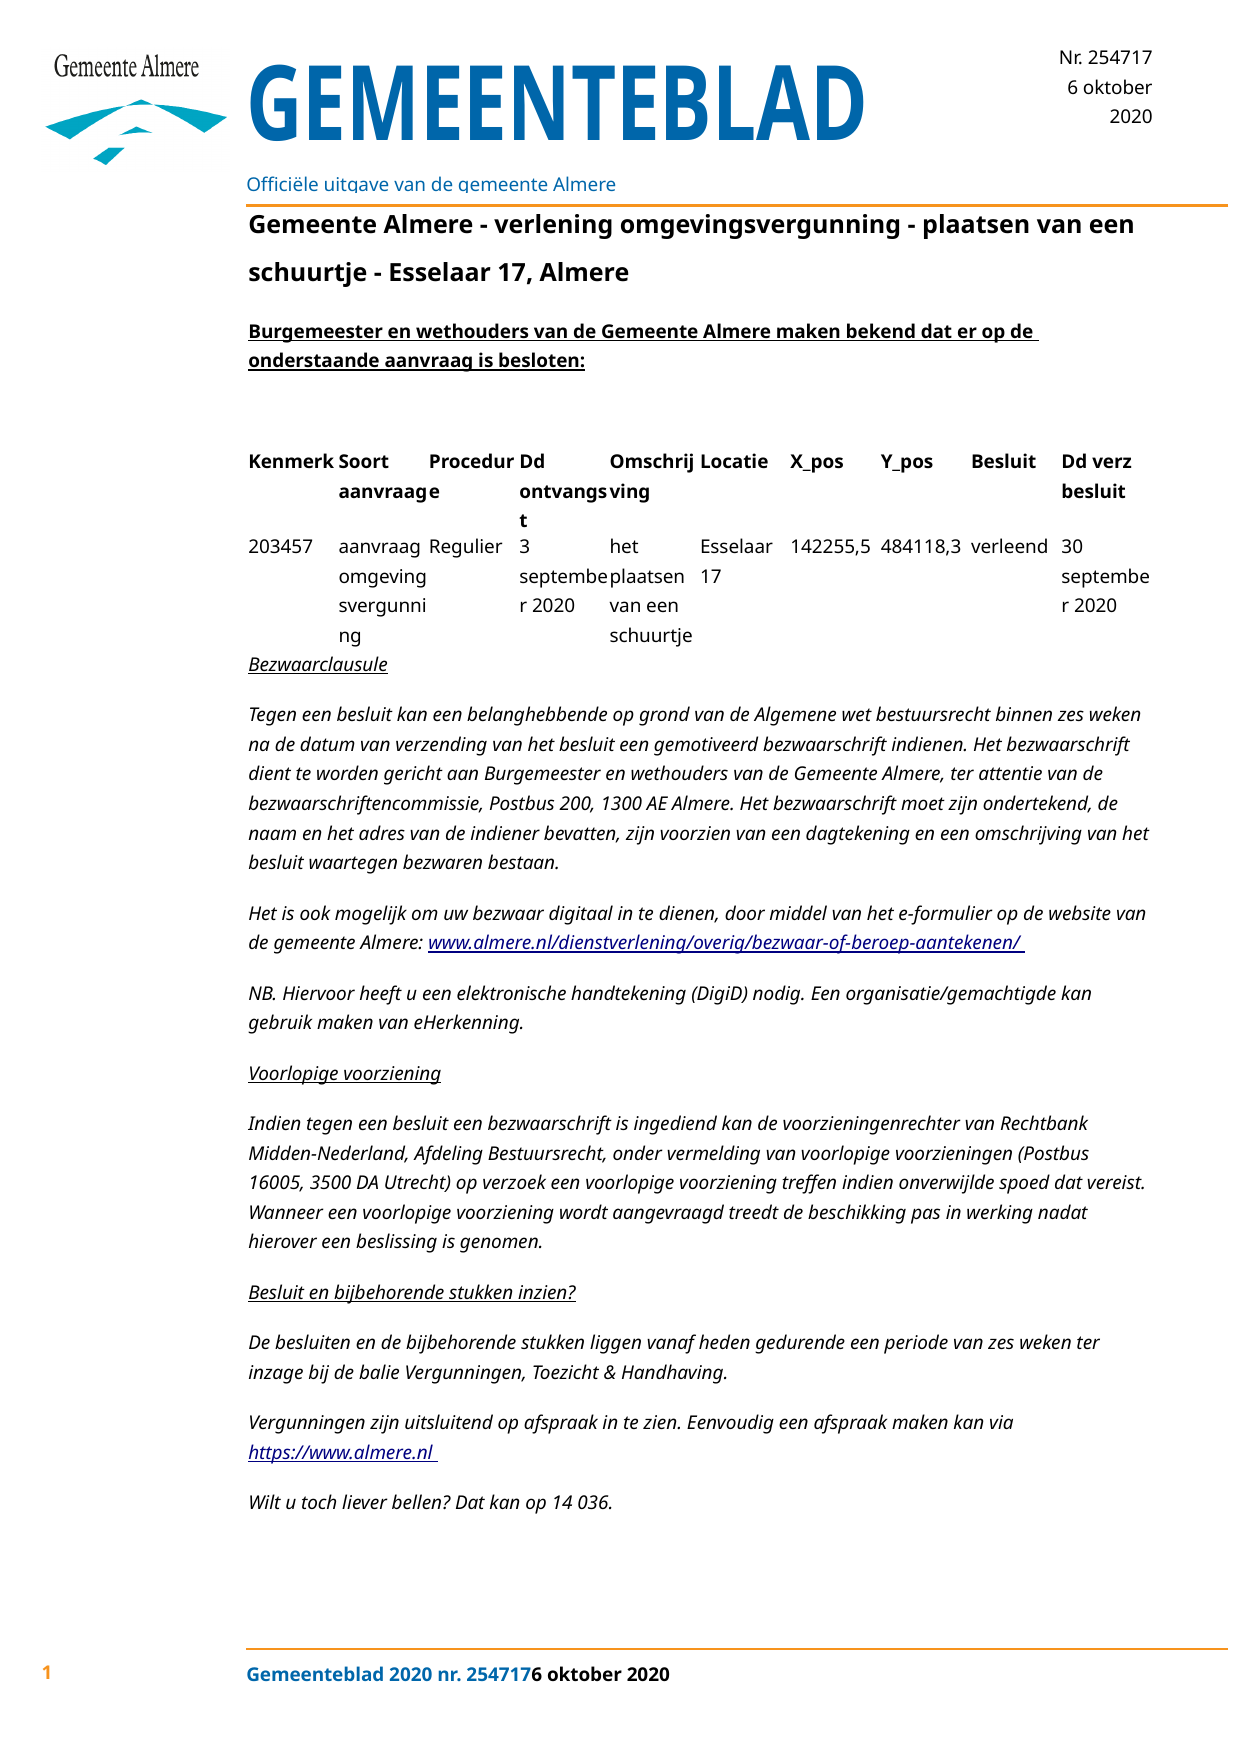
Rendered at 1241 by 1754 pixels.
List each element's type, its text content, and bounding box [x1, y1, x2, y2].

text Indien tegen een besluit een bezwaarschrift is ingediend kan de voorzieningenrechter van Rechtbank Midden-Nederland, Afdeling Bestuursrecht, onder vermelding van voorlopige voorzieningen (Postbus 16005, 3500 DA Utrecht) op verzoek een voorlopige voorziening treffen indien onverwijlde spoed dat vereist. Wanneer een voorlopige voorziening wordt aangevraagd treedt de beschikking pas in werking nadat hierover een beslissing is genomen. [248, 1110, 1152, 1254]
table_header Kenmerk [248, 449, 338, 533]
text Wilt u toch liever bellen? Dat kan op 14 036. [248, 1489, 1152, 1515]
table_header X_pos [790, 449, 881, 533]
table_cell 484118,3 [881, 533, 971, 648]
table_cell Esselaar 17 [700, 533, 790, 648]
table_header Dd ontvangst [519, 449, 609, 533]
table_cell 142255,5 [790, 533, 881, 648]
table_header Dd verz besluit [1061, 449, 1152, 533]
table_header Y_pos [881, 449, 971, 533]
text Tegen een besluit kan een belanghebbende op grond van de Algemene wet bestuursrecht binnen zes weken na de datum van verzending van het besluit een gemotiveerd bezwaarschrift indienen. Het bezwaarschrift dient te worden gericht aan Burgemeester en wethouders van de Gemeente Almere, ter attentie van de bezwaarschriftencommissie, Postbus 200, 1300 AE Almere. Het bezwaarschrift moet zijn ondertekend, de naam en het adres van de indiener bevatten, zijn voorzien van een dagtekening en een omschrijving van het besluit waartegen bezwaren bestaan. [248, 701, 1152, 875]
table_header Besluit [971, 449, 1061, 533]
table_cell verleend [971, 533, 1061, 648]
table_cell Regulier [429, 533, 519, 648]
table_header Procedure [429, 449, 519, 533]
text Gemeente Almere - verlening omgevingsvergunning - plaatsen van een schuurtje - Esselaar 17, Almere [248, 207, 1152, 288]
table_cell 30 september 2020 [1061, 533, 1152, 648]
text Burgemeester en wethouders van de Gemeente Almere maken bekend dat er op de onderstaande aanvraag is besloten: [248, 318, 1152, 373]
text Voorlopige voorziening [248, 1060, 1152, 1086]
table_header Omschrijving [609, 449, 700, 533]
table_cell 3 september 2020 [519, 533, 609, 648]
table_header Soort aanvraag [338, 449, 429, 533]
text De besluiten en de bijbehorende stukken liggen vanaf heden gedurende een periode van zes weken ter inzage bij de balie Vergunningen, Toezicht & Handhaving. [248, 1329, 1152, 1385]
text Het is ook mogelijk om uw bezwaar digitaal in te dienen, door middel van het e-formulier op de website van de gemeente Almere: www.almere.nl/dienstverlening/overig/bezwaar-of-beroep-aantekenen/ [248, 900, 1152, 955]
text Bezwaarclausule [248, 651, 1152, 677]
text NB. Hiervoor heeft u een elektronische handtekening (DigiD) nodig. Een organisatie/gemachtigde kan gebruik maken van eHerkenning. [248, 980, 1152, 1035]
table_cell het plaatsen van een schuurtje [609, 533, 700, 648]
table_cell aanvraag omgevingsvergunning [338, 533, 429, 648]
picture [41, 47, 231, 172]
text Besluit en bijbehorende stukken inzien? [248, 1279, 1152, 1305]
text Vergunningen zijn uitsluitend op afspraak in te zien. Eenvoudig een afspraak maken kan via https://www.almere.nl [248, 1409, 1152, 1465]
table_header Locatie [700, 449, 790, 533]
table_cell 203457 [248, 533, 338, 648]
